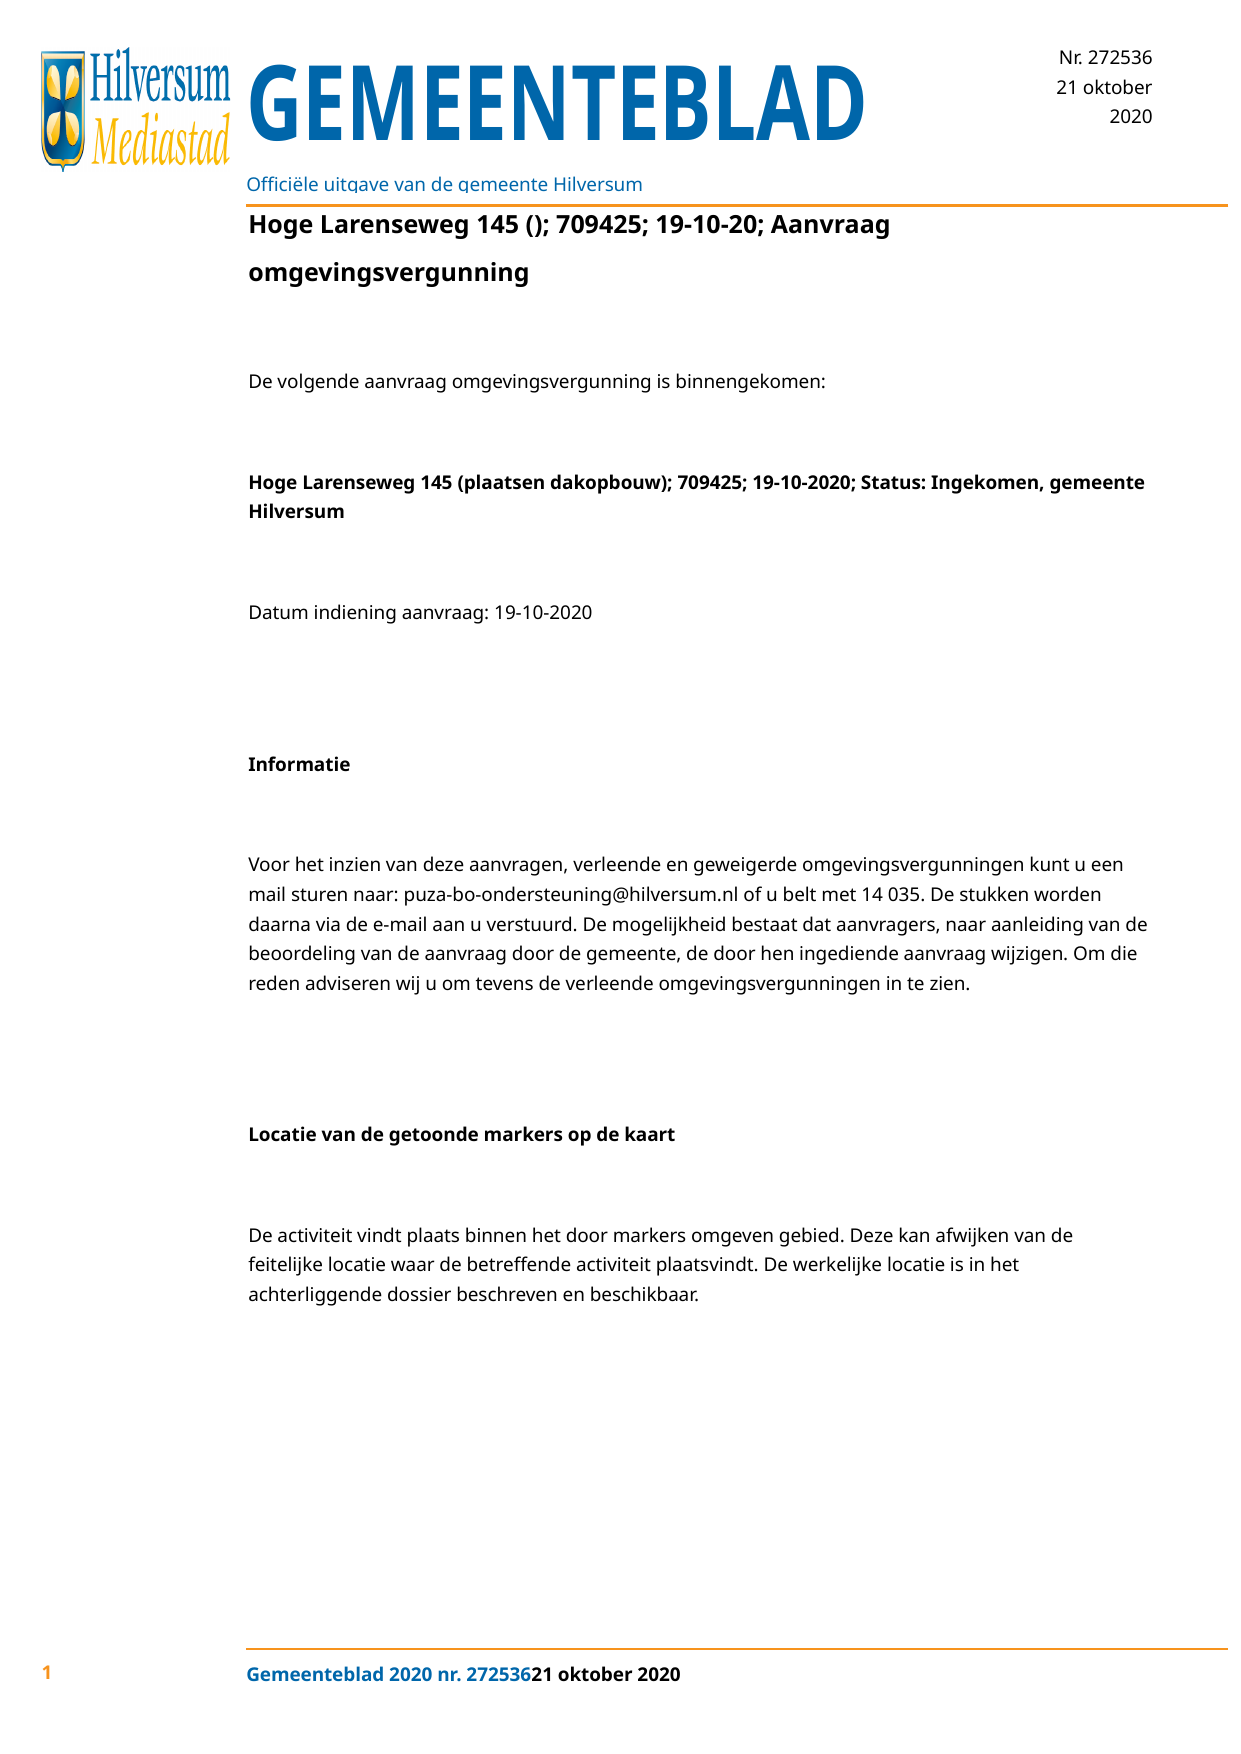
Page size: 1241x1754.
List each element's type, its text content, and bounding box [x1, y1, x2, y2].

picture [41, 47, 231, 172]
text Hoge Larenseweg 145 (); 709425; 19-10-20; Aanvraag omgevingsvergunning [248, 207, 1152, 288]
text De volgende aanvraag omgevingsvergunning is binnengekomen: [248, 368, 1152, 394]
text Informatie [248, 751, 1152, 777]
text Hoge Larenseweg 145 (plaatsen dakopbouw); 709425; 19-10-2020; Status: Ingekomen, gemeente Hilversum [248, 469, 1152, 524]
text Locatie van de getoonde markers op de kaart [248, 1121, 1152, 1147]
text Datum indiening aanvraag: 19-10-2020 [248, 599, 1152, 625]
text De activiteit vindt plaats binnen het door markers omgeven gebied. Deze kan afwijken van de feitelijke locatie waar de betreffende activiteit plaatsvindt. De werkelijke locatie is in het achterliggende dossier beschreven en beschikbaar. [248, 1222, 1152, 1307]
text Voor het inzien van deze aanvragen, verleende en geweigerde omgevingsvergunningen kunt u een mail sturen naar: puza-bo-ondersteuning@hilversum.nl of u belt met 14 035. De stukken worden daarna via de e-mail aan u verstuurd. De mogelijkheid bestaat dat aanvragers, naar aanleiding van de beoordeling van de aanvraag door de gemeente, de door hen ingediende aanvraag wijzigen. Om die reden adviseren wij u om tevens de verleende omgevingsvergunningen in te zien. [248, 852, 1152, 996]
